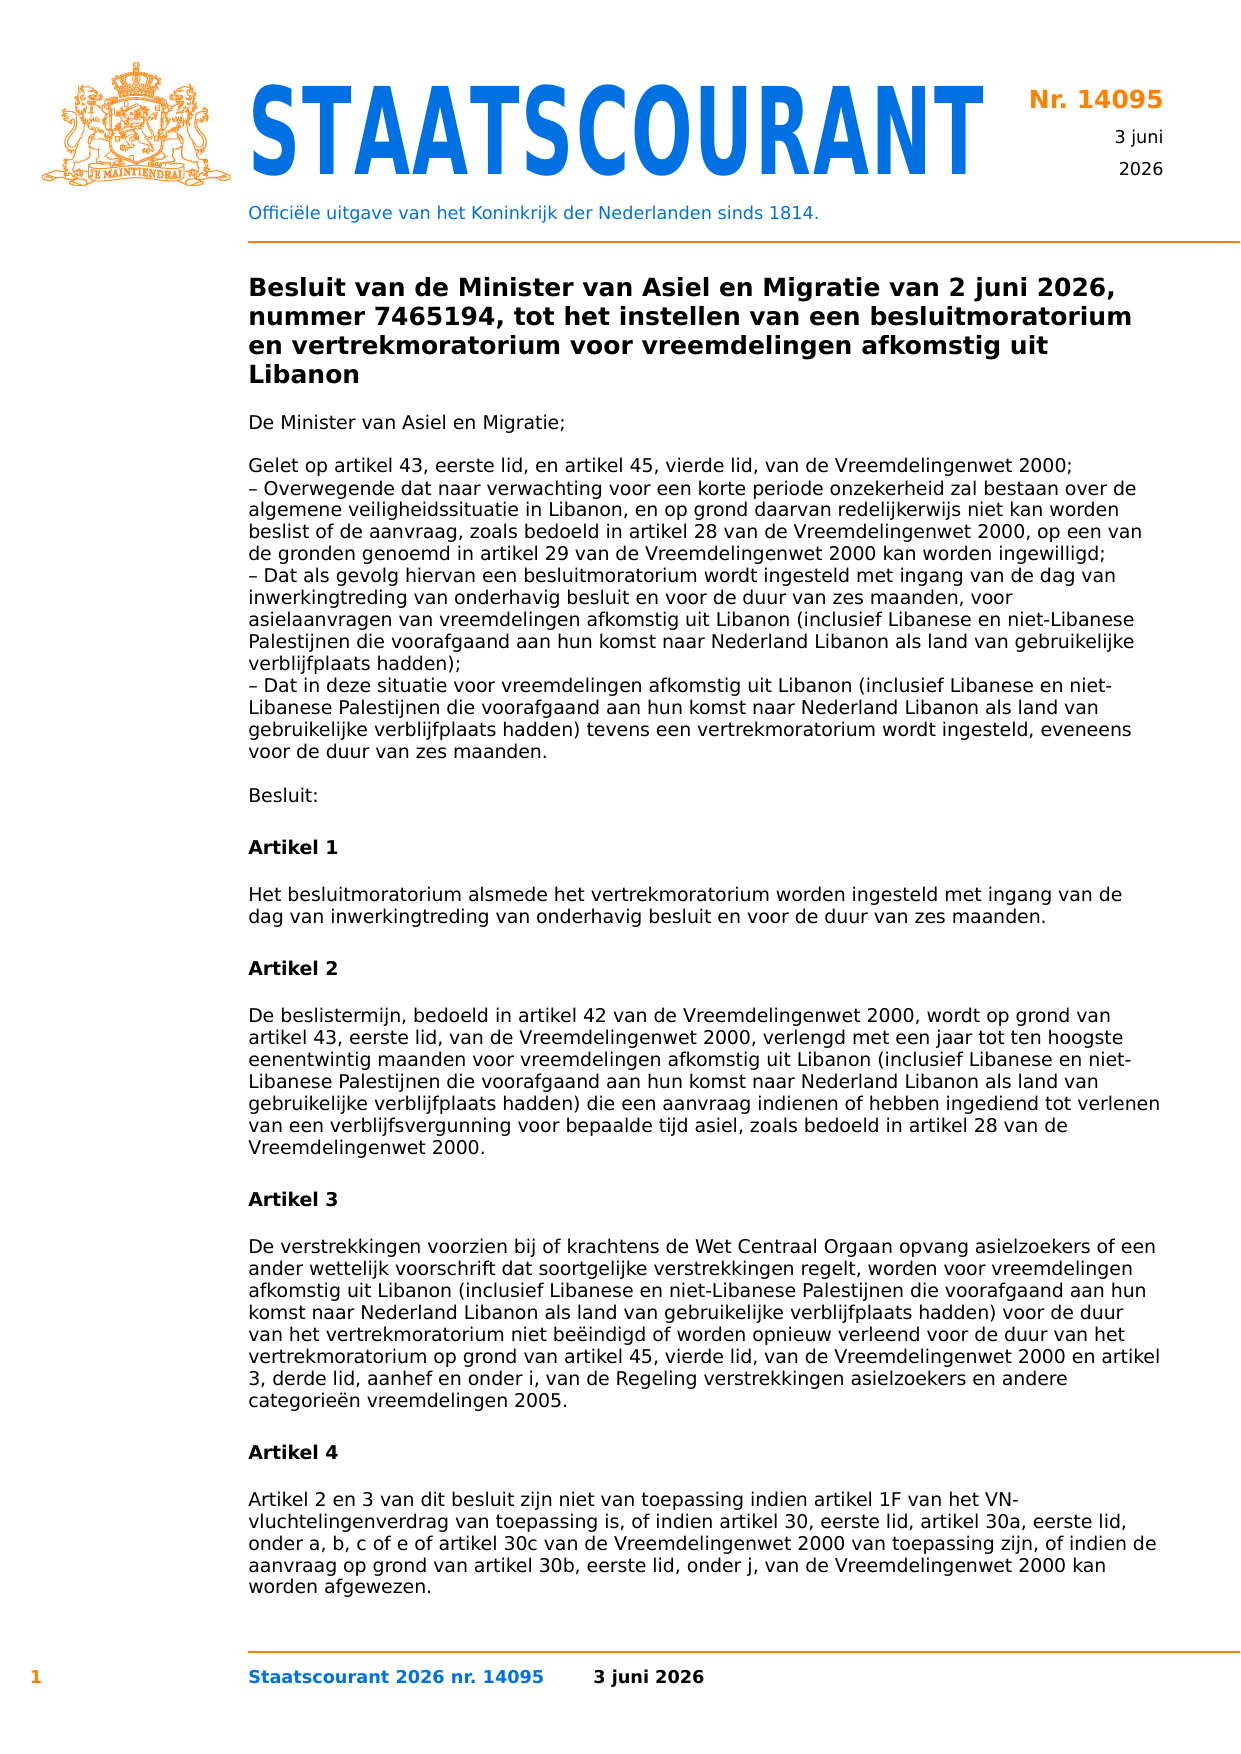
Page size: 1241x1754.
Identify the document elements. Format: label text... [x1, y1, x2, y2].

picture [41, 62, 231, 186]
table_cell Officiële uitgave van het Koninkrijk der Nederlanden sinds 1814. [248, 203, 1240, 241]
text Besluit: [248, 785, 1163, 807]
table_header STAATSCOURANT [248, 62, 998, 203]
text Gelet op artikel 43, eerste lid, en artikel 45, vierde lid, van de Vreemdelingenwet 2000; [248, 455, 1163, 477]
text – Overwegende dat naar verwachting voor een korte periode onzekerheid zal bestaan over de algemene veiligheidssituatie in Libanon, en op grond daarvan redelijkerwijs niet kan worden beslist of de aanvraag, zoals bedoeld in artikel 28 van de Vreemdelingenwet 2000, op een van de gronden genoemd in artikel 29 van de Vreemdelingenwet 2000 kan worden ingewilligd; [248, 477, 1163, 565]
table_header [25, 62, 248, 241]
subtitle Artikel 3 [248, 1189, 1163, 1211]
table_cell 3 juni [998, 121, 1240, 153]
subtitle Artikel 4 [248, 1442, 1163, 1463]
text Artikel 2 en 3 van dit besluit zijn niet van toepassing indien artikel 1F van het VN-vluchtelingenverdrag van toepassing is, of indien artikel 30, eerste lid, artikel 30a, eerste lid, onder a, b, c of e of artikel 30c van de Vreemdelingenwet 2000 van toepassing zijn, of indien de aanvraag op grond van artikel 30b, eerste lid, onder j, van de Vreemdelingenwet 2000 kan worden afgewezen. [248, 1488, 1163, 1598]
subtitle Besluit van de Minister van Asiel en Migratie van 2 juni 2026, nummer 7465194, tot het instellen van een besluitmoratorium en vertrekmoratorium voor vreemdelingen afkomstig uit Libanon [248, 273, 1163, 390]
table_cell 2026 [998, 153, 1240, 203]
text – Dat in deze situatie voor vreemdelingen afkomstig uit Libanon (inclusief Libanese en niet-Libanese Palestijnen die voorafgaand aan hun komst naar Nederland Libanon als land van gebruikelijke verblijfplaats hadden) tevens een vertrekmoratorium wordt ingesteld, eveneens voor de duur van zes maanden. [248, 675, 1163, 763]
text – Dat als gevolg hiervan een besluitmoratorium wordt ingesteld met ingang van de dag van inwerkingtreding van onderhavig besluit en voor de duur van zes maanden, voor asielaanvragen van vreemdelingen afkomstig uit Libanon (inclusief Libanese en niet-Libanese Palestijnen die voorafgaand aan hun komst naar Nederland Libanon als land van gebruikelijke verblijfplaats hadden); [248, 565, 1163, 675]
subtitle Artikel 1 [248, 837, 1163, 859]
text De beslistermijn, bedoeld in artikel 42 van de Vreemdelingenwet 2000, wordt op grond van artikel 43, eerste lid, van de Vreemdelingenwet 2000, verlengd met een jaar tot ten hoogste eenentwintig maanden voor vreemdelingen afkomstig uit Libanon (inclusief Libanese en niet-Libanese Palestijnen die voorafgaand aan hun komst naar Nederland Libanon als land van gebruikelijke verblijfplaats hadden) die een aanvraag indienen of hebben ingediend tot verlenen van een verblijfsvergunning voor bepaalde tijd asiel, zoals bedoeld in artikel 28 van de Vreemdelingenwet 2000. [248, 1005, 1163, 1159]
text Het besluitmoratorium alsmede het vertrekmoratorium worden ingesteld met ingang van de dag van inwerkingtreding van onderhavig besluit en voor de duur van zes maanden. [248, 884, 1163, 928]
subtitle Artikel 2 [248, 958, 1163, 980]
table_header Nr. 14095 [998, 62, 1240, 121]
text De verstrekkingen voorzien bij of krachtens de Wet Centraal Orgaan opvang asielzoekers of een ander wettelijk voorschrift dat soortgelijke verstrekkingen regelt, worden voor vreemdelingen afkomstig uit Libanon (inclusief Libanese en niet-Libanese Palestijnen die voorafgaand aan hun komst naar Nederland Libanon als land van gebruikelijke verblijfplaats hadden) voor de duur van het vertrekmoratorium niet beëindigd of worden opnieuw verleend voor de duur van het vertrekmoratorium op grond van artikel 45, vierde lid, van de Vreemdelingenwet 2000 en artikel 3, derde lid, aanhef en onder i, van de Regeling verstrekkingen asielzoekers en andere categorieën vreemdelingen 2005. [248, 1236, 1163, 1412]
text De Minister van Asiel en Migratie; [248, 412, 1163, 433]
